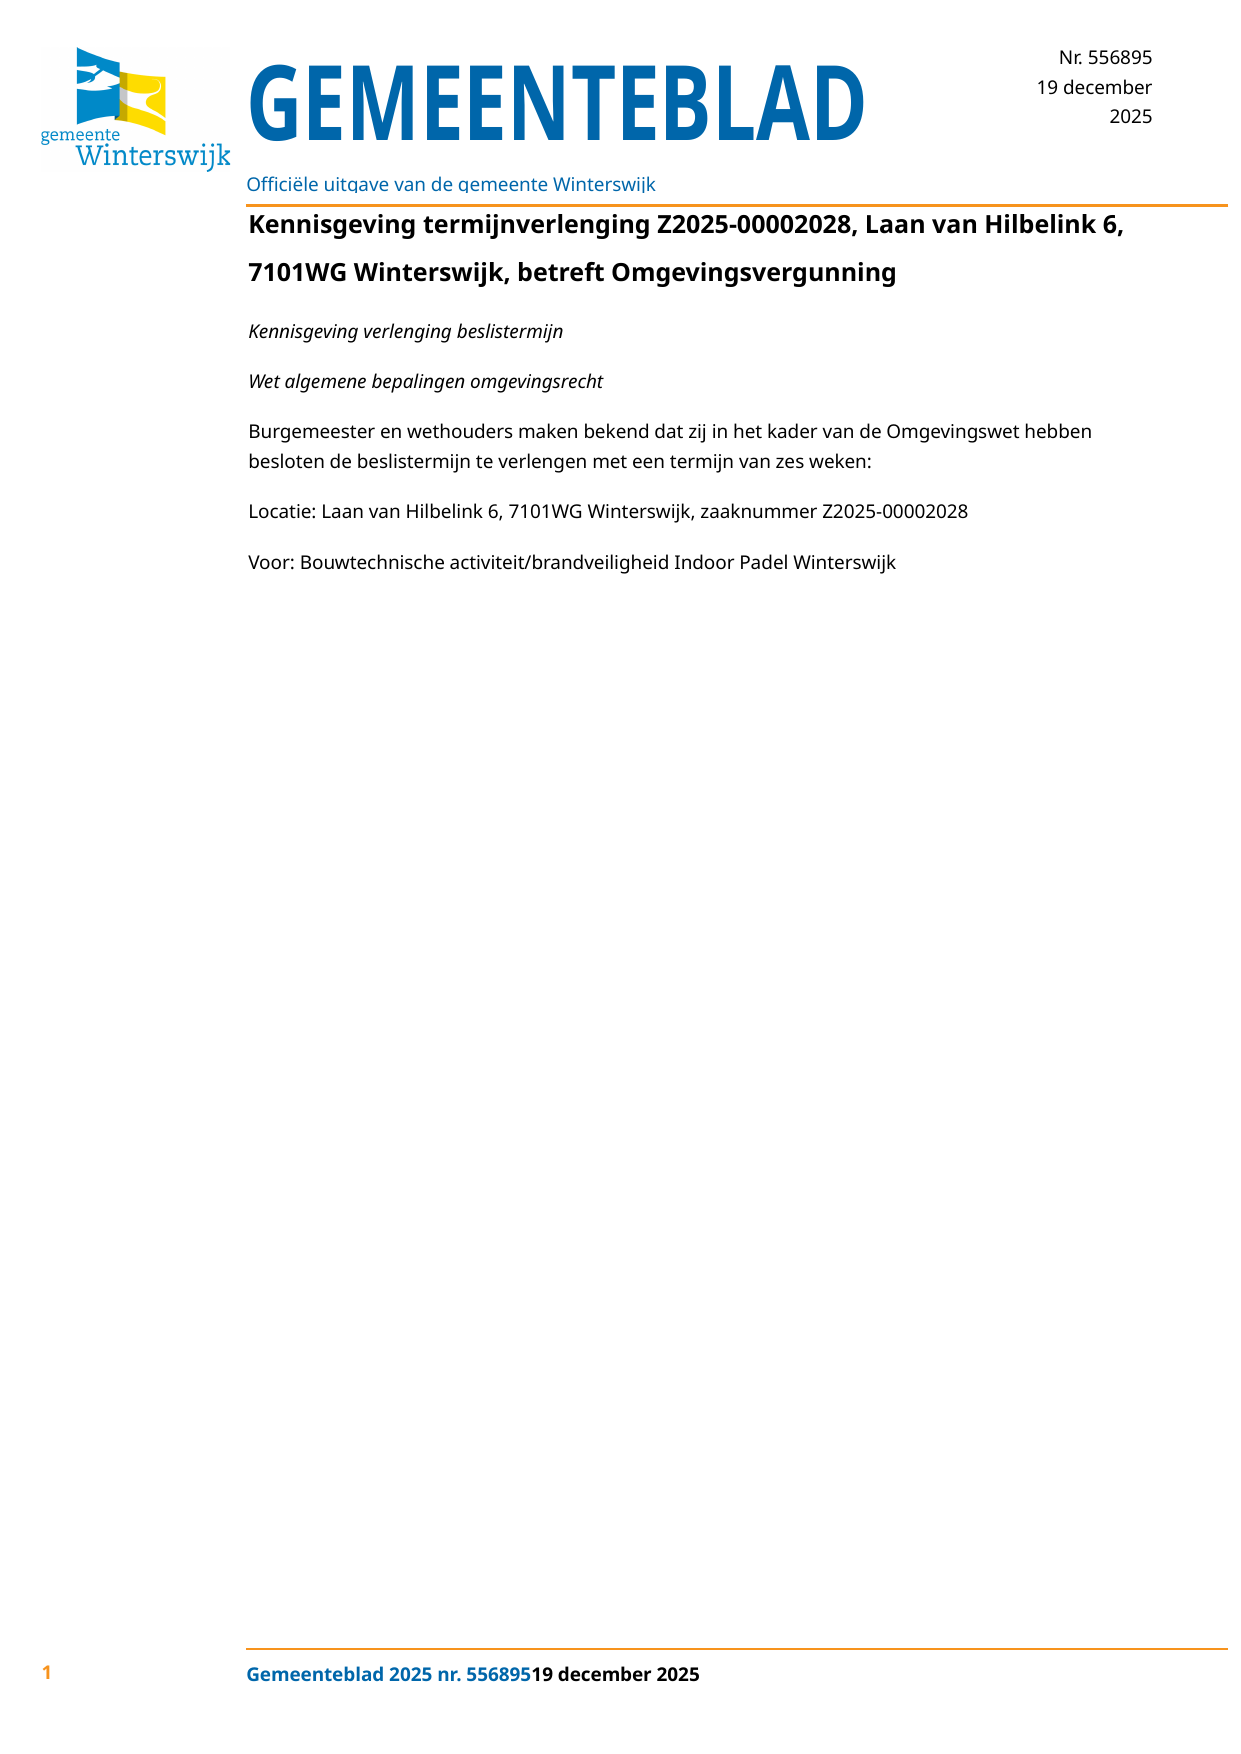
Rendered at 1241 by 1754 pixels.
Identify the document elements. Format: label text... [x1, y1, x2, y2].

text Voor: Bouwtechnische activiteit/brandveiligheid Indoor Padel Winterswijk [248, 549, 1152, 575]
text Kennisgeving termijnverlenging Z2025-00002028, Laan van Hilbelink 6, 7101WG Winterswijk, betreft Omgevingsvergunning [248, 207, 1152, 288]
text Wet algemene bepalingen omgevingsrecht [248, 368, 1152, 394]
picture [225, 153, 231, 162]
text Kennisgeving verlenging beslistermijn [248, 318, 1152, 344]
picture [41, 47, 231, 172]
text Locatie: Laan van Hilbelink 6, 7101WG Winterswijk, zaaknummer Z2025-00002028 [248, 499, 1152, 524]
text Burgemeester en wethouders maken bekend dat zij in het kader van de Omgevingswet hebben besloten de beslistermijn te verlengen met een termijn van zes weken: [248, 419, 1152, 474]
